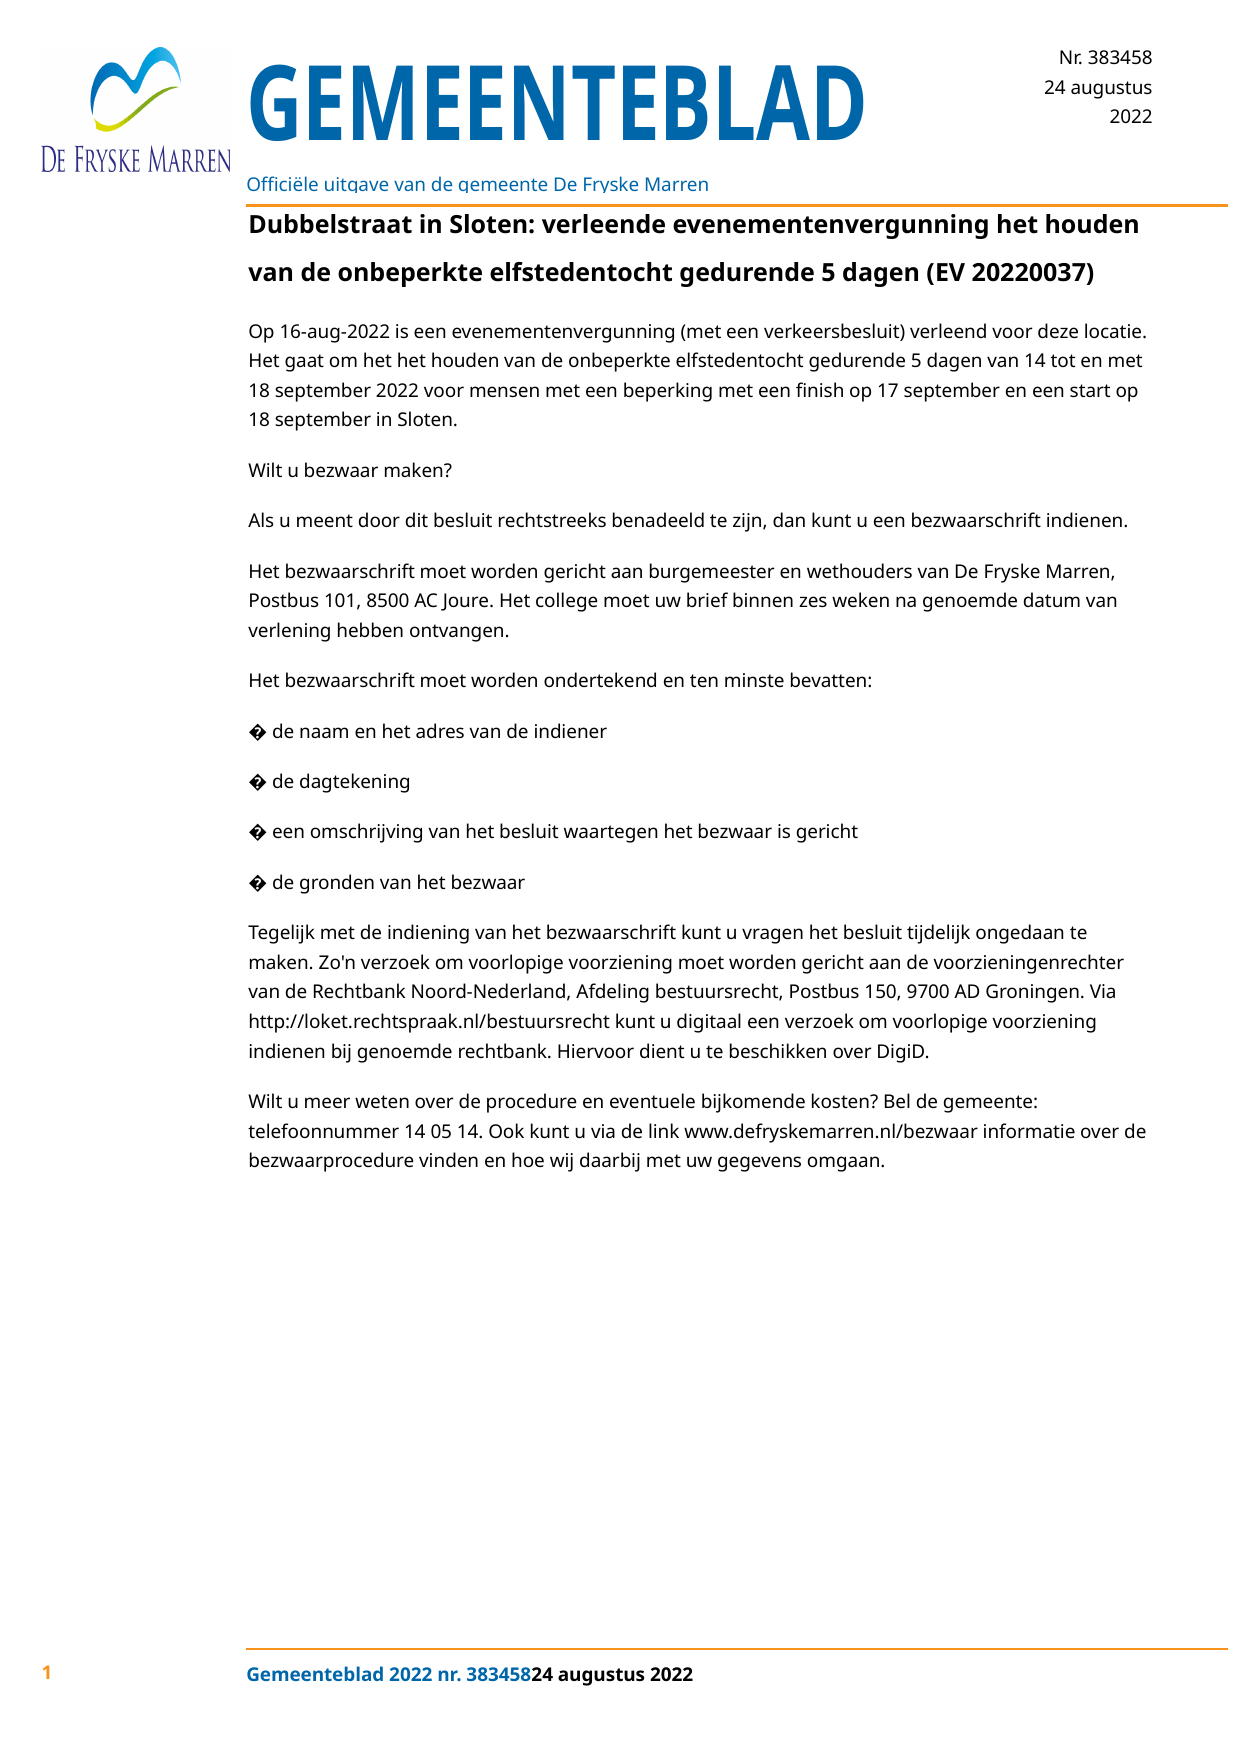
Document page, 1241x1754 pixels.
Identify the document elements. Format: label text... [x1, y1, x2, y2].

text Het bezwaarschrift moet worden gericht aan burgemeester en wethouders van De Fryske Marren, Postbus 101, 8500 AC Joure. Het college moet uw brief binnen zes weken na genoemde datum van verlening hebben ontvangen. [248, 558, 1152, 643]
text Wilt u bezwaar maken? [248, 457, 1152, 483]
text Wilt u meer weten over de procedure en eventuele bijkomende kosten? Bel de gemeente: telefoonnummer 14 05 14. Ook kunt u via de link www.defryskemarren.nl/bezwaar informatie over de bezwaarprocedure vinden en hoe wij daarbij met uw gegevens omgaan. [248, 1088, 1152, 1173]
text � de gronden van het bezwaar [248, 869, 1152, 895]
text Tegelijk met de indiening van het bezwaarschrift kunt u vragen het besluit tijdelijk ongedaan te maken. Zo'n verzoek om voorlopige voorziening moet worden gericht aan de voorzieningenrechter van de Rechtbank Noord-Nederland, Afdeling bestuursrecht, Postbus 150, 9700 AD Groningen. Via http://loket.rechtspraak.nl/bestuursrecht kunt u digitaal een verzoek om voorlopige voorziening indienen bij genoemde rechtbank. Hiervoor dient u te beschikken over DigiD. [248, 919, 1152, 1064]
text Op 16-aug-2022 is een evenementenvergunning (met een verkeersbesluit) verleend voor deze locatie. Het gaat om het het houden van de onbeperkte elfstedentocht gedurende 5 dagen van 14 tot en met 18 september 2022 voor mensen met een beperking met een finish op 17 september en een start op 18 september in Sloten. [248, 318, 1152, 432]
text � de naam en het adres van de indiener [248, 718, 1152, 744]
text � de dagtekening [248, 768, 1152, 794]
text Dubbelstraat in Sloten: verleende evenementenvergunning het houden van de onbeperkte elfstedentocht gedurende 5 dagen (EV 20220037) [248, 207, 1152, 288]
text Het bezwaarschrift moet worden ondertekend en ten minste bevatten: [248, 667, 1152, 693]
text Als u meent door dit besluit rechtstreeks benadeeld te zijn, dan kunt u een bezwaarschrift indienen. [248, 507, 1152, 533]
text � een omschrijving van het besluit waartegen het bezwaar is gericht [248, 819, 1152, 844]
picture [41, 47, 231, 172]
